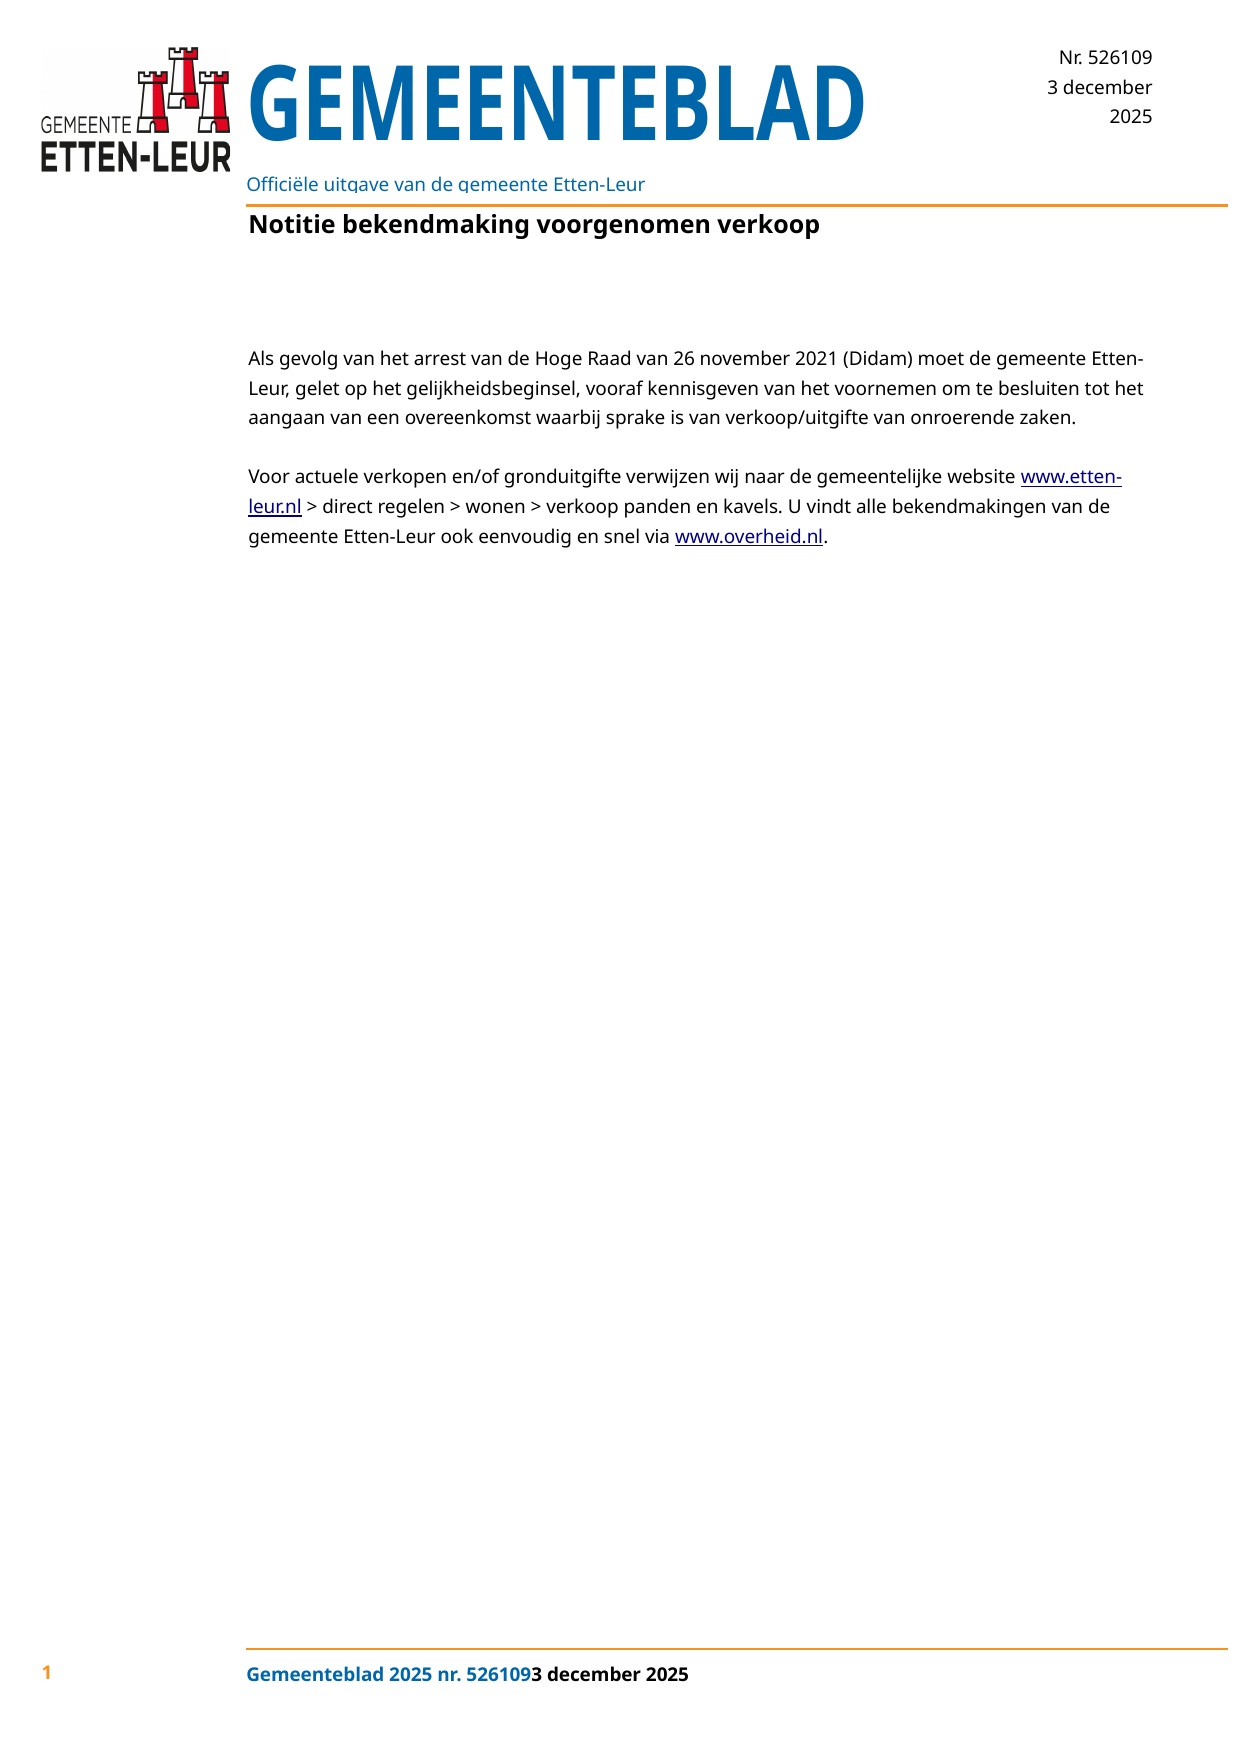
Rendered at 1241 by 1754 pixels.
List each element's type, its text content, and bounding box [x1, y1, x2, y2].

text Notitie bekendmaking voorgenomen verkoop [248, 207, 1152, 241]
text Als gevolg van het arrest van de Hoge Raad van 26 november 2021 (Didam) moet de gemeente Etten-Leur, gelet op het gelijkheidsbeginsel, vooraf kennisgeven van het voornemen om te besluiten tot het aangaan van een overeenkomst waarbij sprake is van verkoop/uitgifte van onroerende zaken. [248, 345, 1152, 430]
text Voor actuele verkopen en/of gronduitgifte verwijzen wij naar de gemeentelijke website www.etten-leur.nl > direct regelen > wonen > verkoop panden en kavels. U vindt alle bekendmakingen van de gemeente Etten-Leur ook eenvoudig en snel via www.overheid.nl. [248, 464, 1152, 548]
picture [41, 47, 231, 172]
